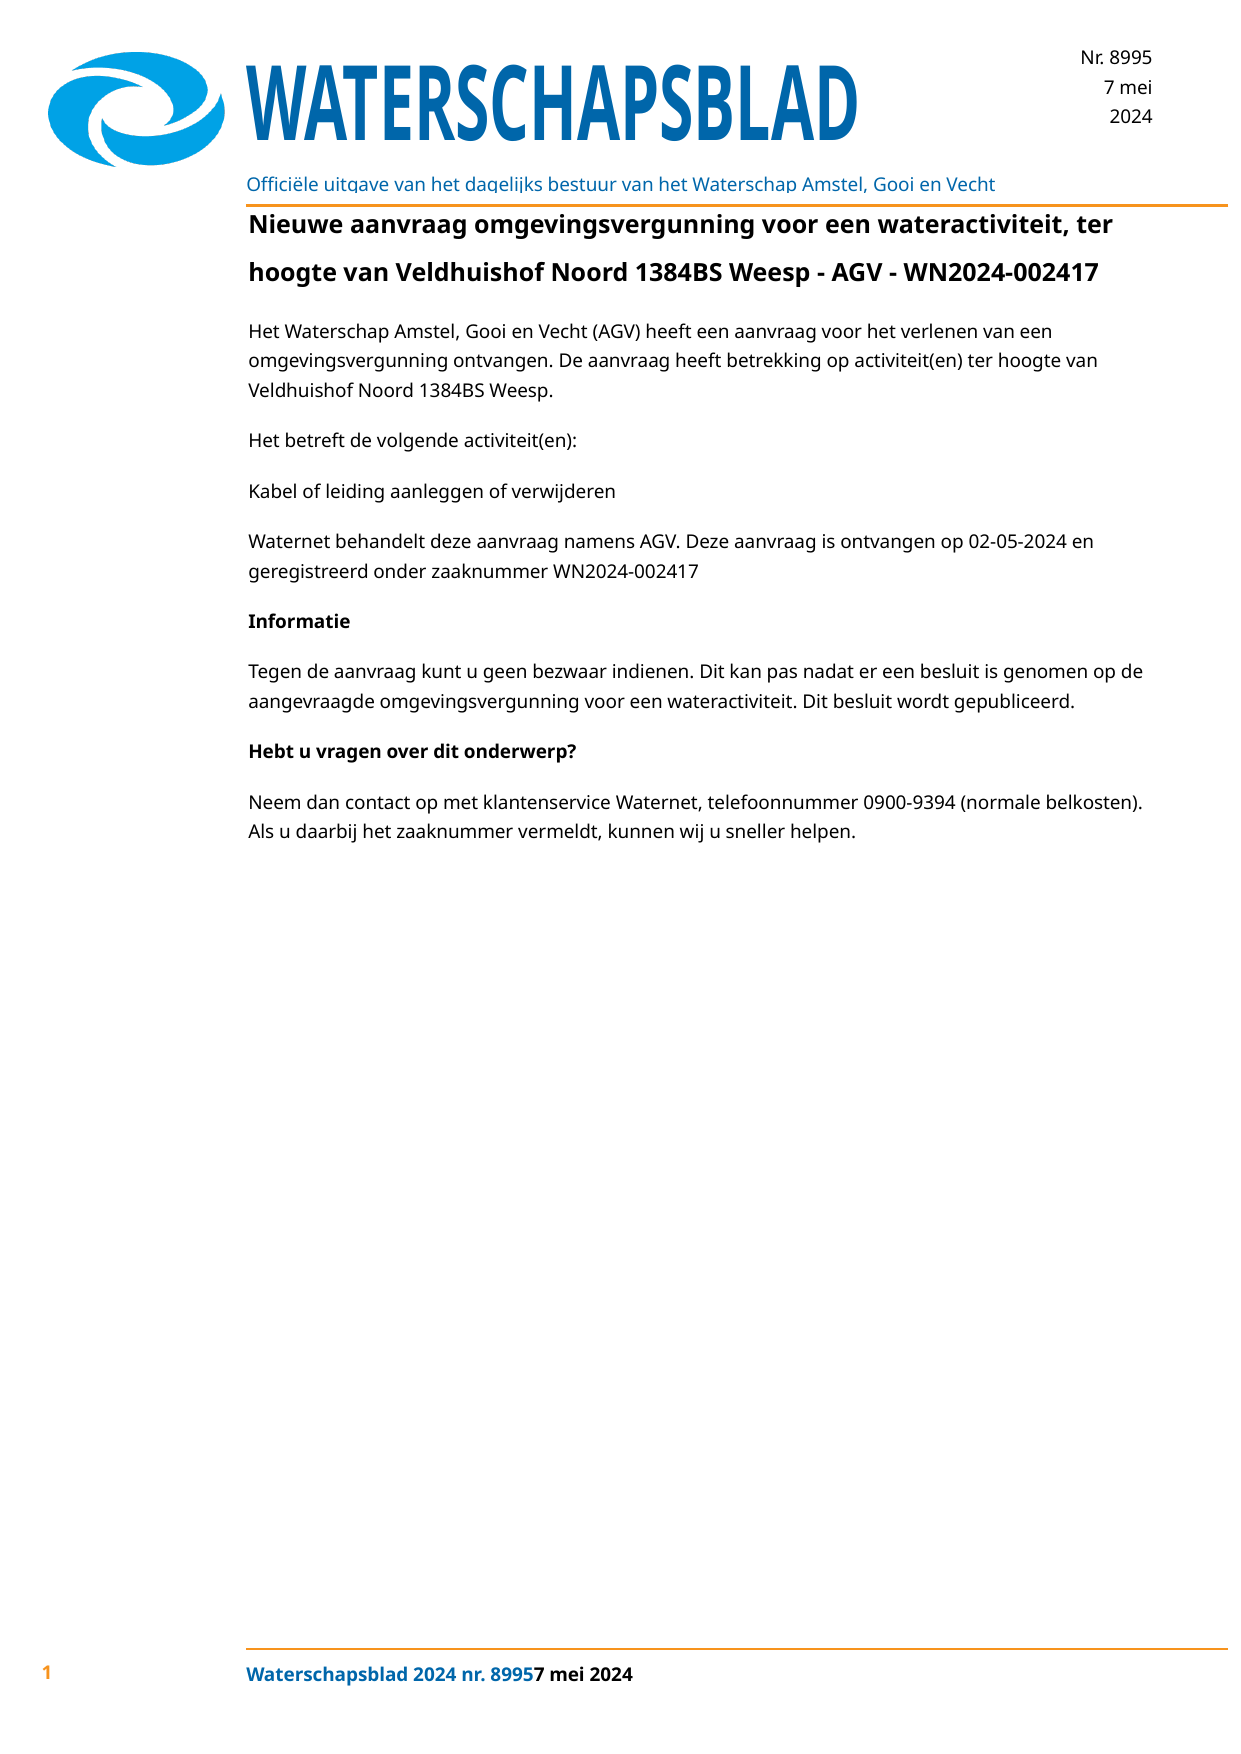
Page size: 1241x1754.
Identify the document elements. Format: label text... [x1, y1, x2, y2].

picture [41, 47, 231, 172]
text Nieuwe aanvraag omgevingsvergunning voor een wateractiviteit, ter hoogte van Veldhuishof Noord 1384BS Weesp - AGV - WN2024-002417 [248, 207, 1152, 288]
text Waternet behandelt deze aanvraag namens AGV. Deze aanvraag is ontvangen op 02-05-2024 en geregistreerd onder zaaknummer WN2024-002417 [248, 528, 1152, 584]
text Tegen de aanvraag kunt u geen bezwaar indienen. Dit kan pas nadat er een besluit is genomen op de aangevraagde omgevingsvergunning voor een wateractiviteit. Dit besluit wordt gepubliceerd. [248, 659, 1152, 714]
text Kabel of leiding aanleggen of verwijderen [248, 478, 1152, 504]
text Het betreft de volgende activiteit(en): [248, 427, 1152, 453]
text Het Waterschap Amstel, Gooi en Vecht (AGV) heeft een aanvraag voor het verlenen van een omgevingsvergunning ontvangen. De aanvraag heeft betrekking op activiteit(en) ter hoogte van Veldhuishof Noord 1384BS Weesp. [248, 318, 1152, 403]
text Hebt u vragen over dit onderwerp? [248, 739, 1152, 764]
text Neem dan contact op met klantenservice Waternet, telefoonnummer 0900-9394 (normale belkosten). Als u daarbij het zaaknummer vermeldt, kunnen wij u sneller helpen. [248, 789, 1152, 844]
text Informatie [248, 608, 1152, 634]
